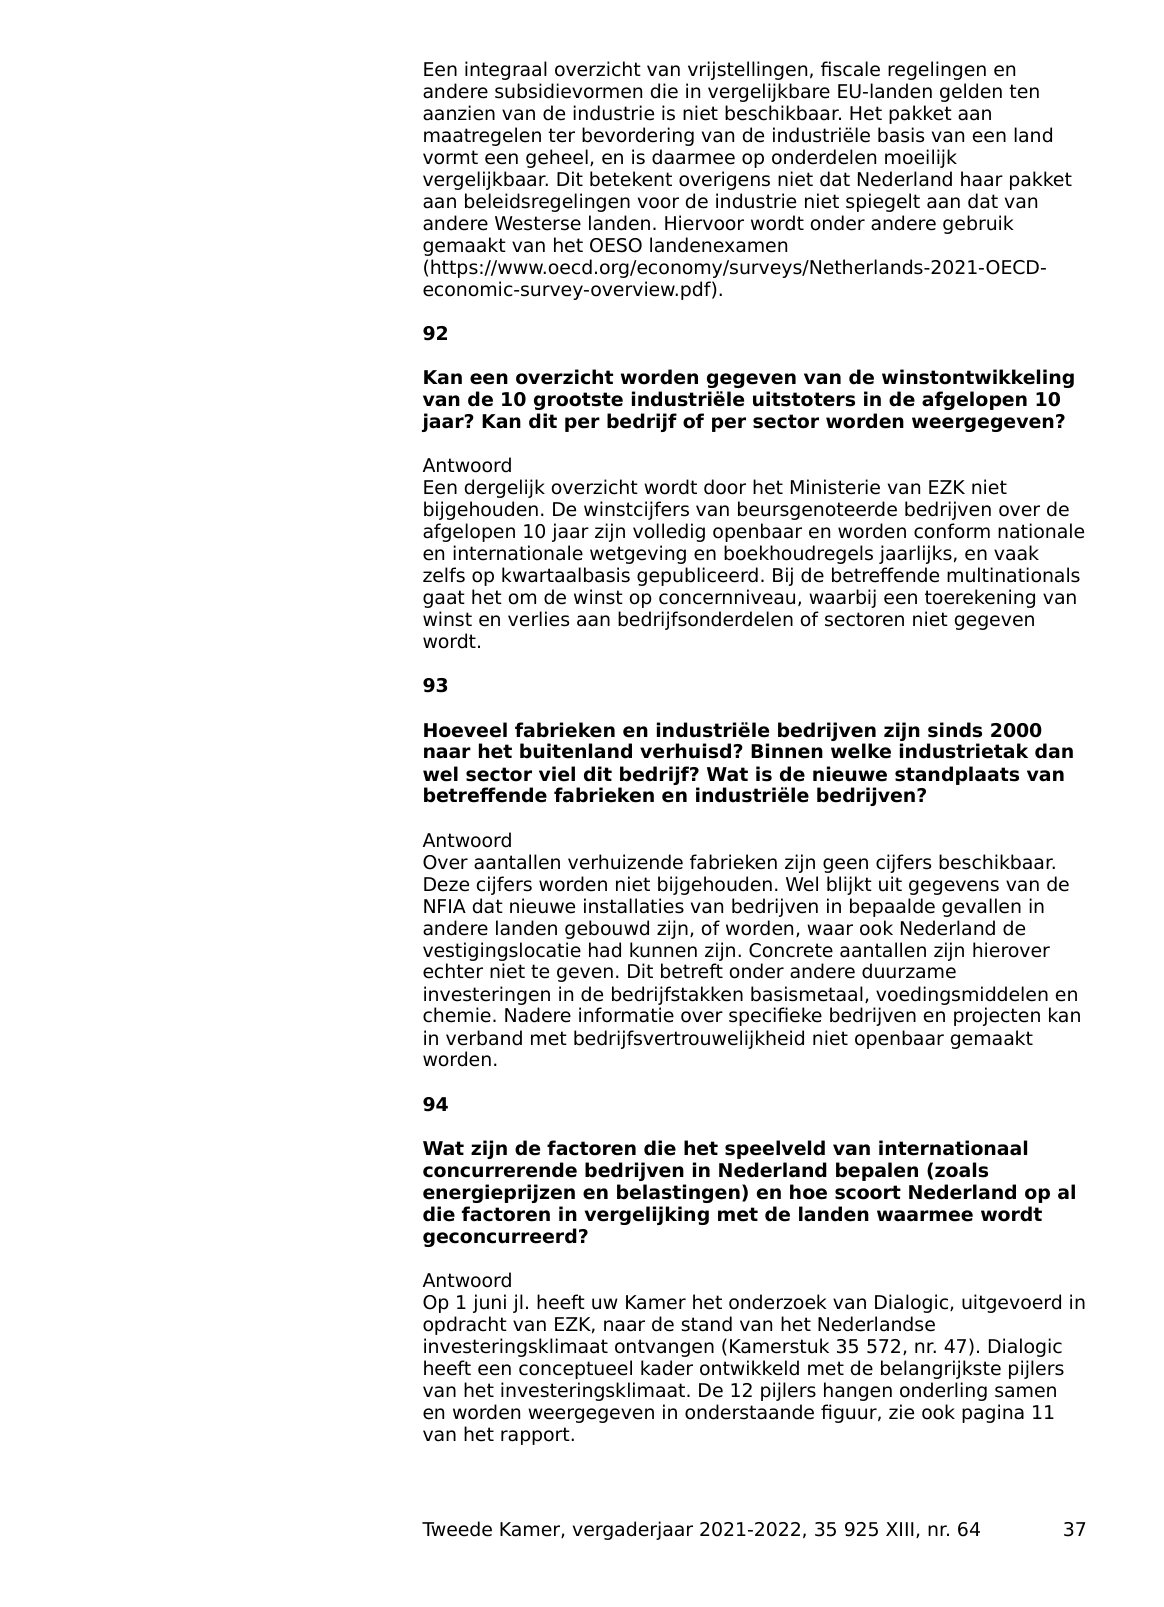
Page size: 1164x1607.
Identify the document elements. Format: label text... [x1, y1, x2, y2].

text Antwoord [422, 455, 1087, 477]
subtitle 92 [422, 323, 1087, 345]
text Wat zijn de factoren die het speelveld van internationaal concurrerende bedrijven in Nederland bepalen (zoals energieprijzen en belastingen) en hoe scoort Nederland op al die factoren in vergelijking met de landen waarmee wordt geconcurreerd? [422, 1138, 1087, 1248]
text Een dergelijk overzicht wordt door het Ministerie van EZK niet bijgehouden. De winstcijfers van beursgenoteerde bedrijven over de afgelopen 10 jaar zijn volledig openbaar en worden conform nationale en internationale wetgeving en boekhoudregels jaarlijks, en vaak zelfs op kwartaalbasis gepubliceerd. Bij de betreffende multinationals gaat het om de winst op concernniveau, waarbij een toerekening van winst en verlies aan bedrijfsonderdelen of sectoren niet gegeven wordt. [422, 477, 1087, 653]
subtitle 93 [422, 675, 1087, 697]
subtitle 94 [422, 1093, 1087, 1116]
text Op 1 juni jl. heeft uw Kamer het onderzoek van Dialogic, uitgevoerd in opdracht van EZK, naar de stand van het Nederlandse investeringsklimaat ontvangen (Kamerstuk 35 572, nr. 47). Dialogic heeft een conceptueel kader ontwikkeld met de belangrijkste pijlers van het investeringsklimaat. De 12 pijlers hangen onderling samen en worden weergegeven in onderstaande figuur, zie ook pagina 11 van het rapport. [422, 1292, 1087, 1446]
text Hoeveel fabrieken en industriële bedrijven zijn sinds 2000 naar het buitenland verhuisd? Binnen welke industrietak dan wel sector viel dit bedrijf? Wat is de nieuwe standplaats van betreffende fabrieken en industriële bedrijven? [422, 719, 1087, 807]
text Een integraal overzicht van vrijstellingen, fiscale regelingen en andere subsidievormen die in vergelijkbare EU-landen gelden ten aanzien van de industrie is niet beschikbaar. Het pakket aan maatregelen ter bevordering van de industriële basis van een land vormt een geheel, en is daarmee op onderdelen moeilijk vergelijkbaar. Dit betekent overigens niet dat Nederland haar pakket aan beleidsregelingen voor de industrie niet spiegelt aan dat van andere Westerse landen. Hiervoor wordt onder andere gebruik gemaakt van het OESO landenexamen (https://www.oecd.org/economy/surveys/Netherlands-2021-OECD-economic-survey-overview.pdf). [422, 59, 1087, 301]
text Kan een overzicht worden gegeven van de winstontwikkeling van de 10 grootste industriële uitstoters in de afgelopen 10 jaar? Kan dit per bedrijf of per sector worden weergegeven? [422, 367, 1087, 433]
text Over aantallen verhuizende fabrieken zijn geen cijfers beschikbaar. Deze cijfers worden niet bijgehouden. Wel blijkt uit gegevens van de NFIA dat nieuwe installaties van bedrijven in bepaalde gevallen in andere landen gebouwd zijn, of worden, waar ook Nederland de vestigingslocatie had kunnen zijn. Concrete aantallen zijn hierover echter niet te geven. Dit betreft onder andere duurzame investeringen in de bedrijfstakken basismetaal, voedingsmiddelen en chemie. Nadere informatie over specifieke bedrijven en projecten kan in verband met bedrijfsvertrouwelijkheid niet openbaar gemaakt worden. [422, 852, 1087, 1071]
text Antwoord [422, 829, 1087, 852]
text Antwoord [422, 1270, 1087, 1292]
